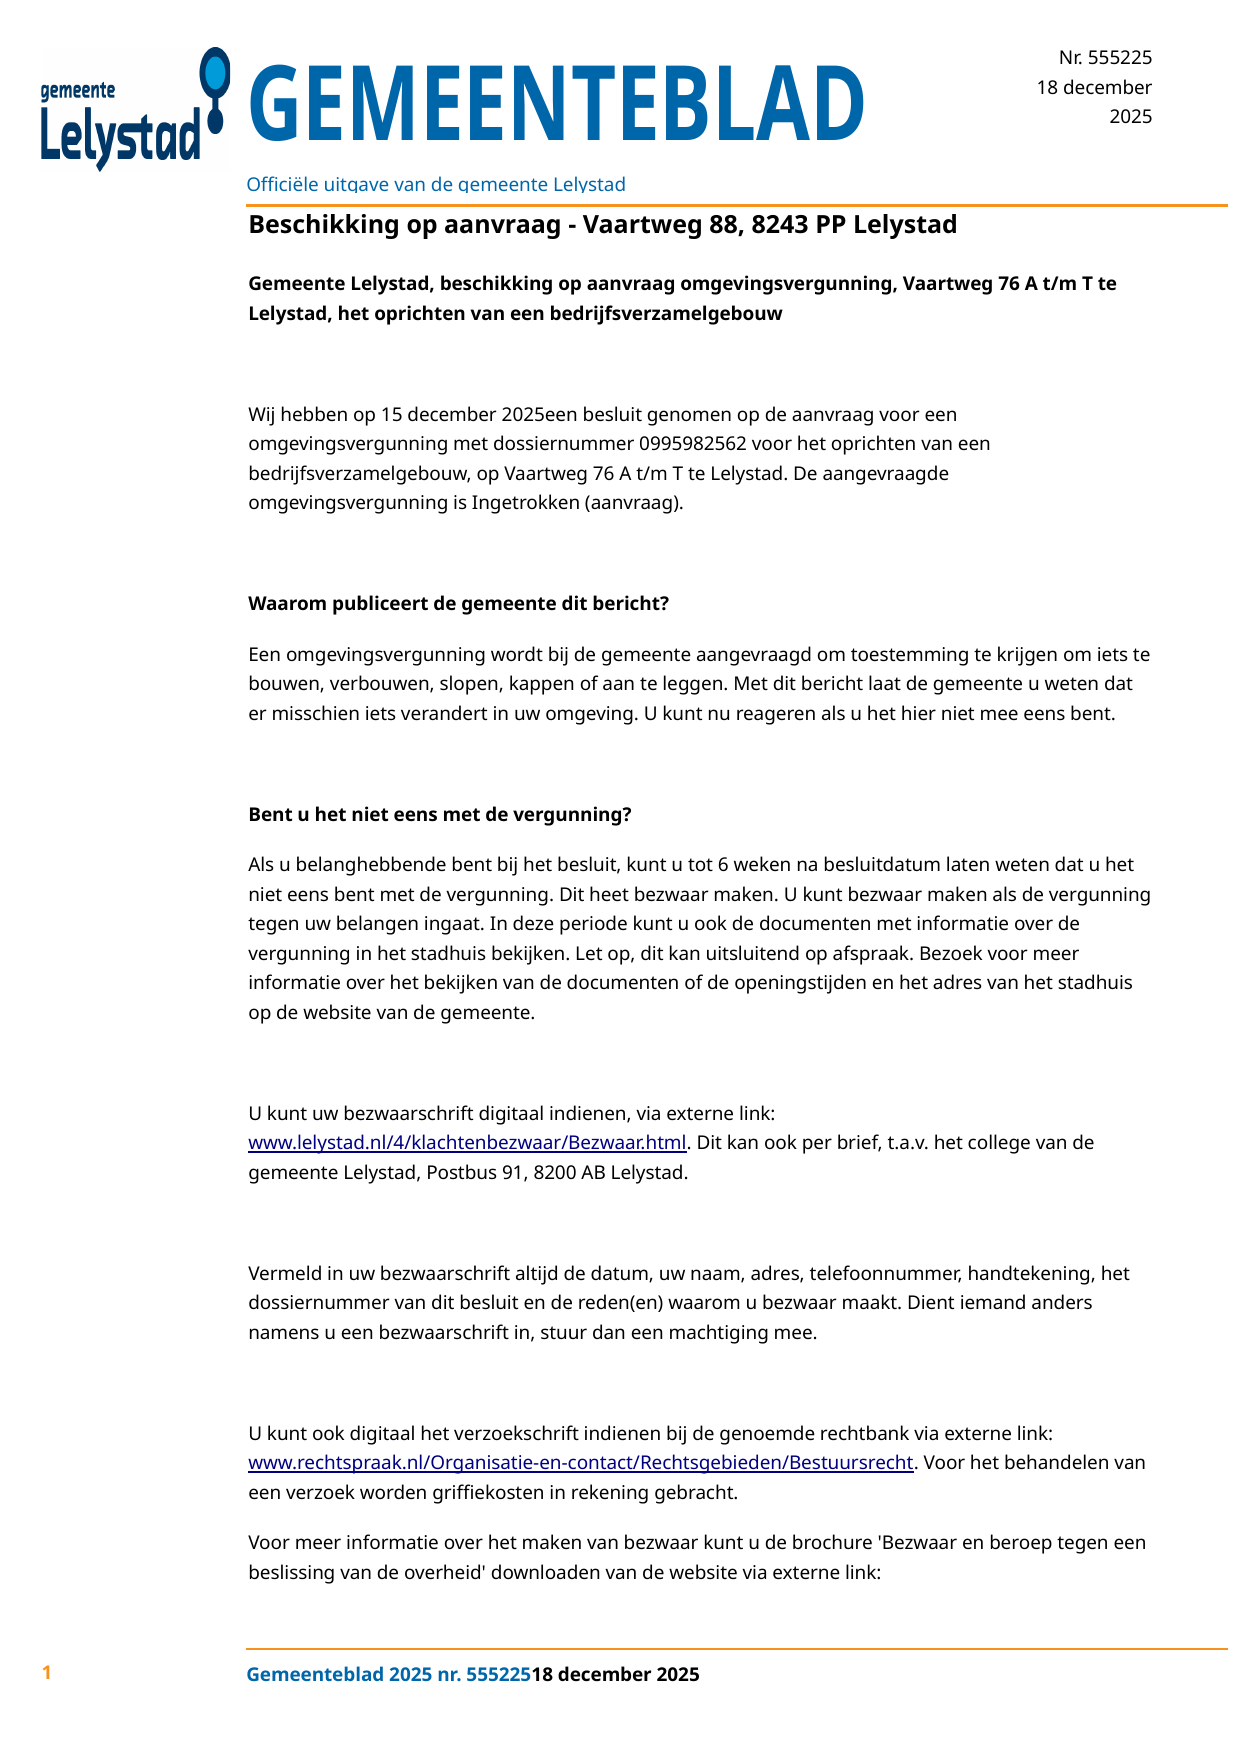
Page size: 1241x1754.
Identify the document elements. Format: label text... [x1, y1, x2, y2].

text U kunt ook digitaal het verzoekschrift indienen bij de genoemde rechtbank via externe link: www.rechtspraak.nl/Organisatie-en-contact/Rechtsgebieden/Bestuursrecht. Voor het behandelen van een verzoek worden griffiekosten in rekening gebracht. [248, 1420, 1152, 1505]
text Een omgevingsvergunning wordt bij de gemeente aangevraagd om toestemming te krijgen om iets te bouwen, verbouwen, slopen, kappen of aan te leggen. Met dit bericht laat de gemeente u weten dat er misschien iets verandert in uw omgeving. U kunt nu reageren als u het hier niet mee eens bent. [248, 641, 1152, 726]
text Als u belanghebbende bent bij het besluit, kunt u tot 6 weken na besluitdatum laten weten dat u het niet eens bent met de vergunning. Dit heet bezwaar maken. U kunt bezwaar maken als de vergunning tegen uw belangen ingaat. In deze periode kunt u ook de documenten met informatie over de vergunning in het stadhuis bekijken. Let op, dit kan uitsluitend op afspraak. Bezoek voor meer informatie over het bekijken van de documenten of de openingstijden en het adres van het stadhuis op de website van de gemeente. [248, 851, 1152, 1025]
text Wij hebben op 15 december 2025een besluit genomen op de aanvraag voor een omgevingsvergunning met dossiernummer 0995982562 voor het oprichten van een bedrijfsverzamelgebouw, op Vaartweg 76 A t/m T te Lelystad. De aangevraagde omgevingsvergunning is Ingetrokken (aanvraag). [248, 401, 1152, 515]
text Beschikking op aanvraag - Vaartweg 88, 8243 PP Lelystad [248, 207, 1152, 241]
text Voor meer informatie over het maken van bezwaar kunt u de brochure 'Bezwaar en beroep tegen een beslissing van de overheid' downloaden van de website via externe link: [248, 1529, 1152, 1585]
text Vermeld in uw bezwaarschrift altijd de datum, uw naam, adres, telefoonnummer, handtekening, het dossiernummer van dit besluit en de reden(en) waarom u bezwaar maakt. Dient iemand anders namens u een bezwaarschrift in, stuur dan een machtiging mee. [248, 1260, 1152, 1345]
text Gemeente Lelystad, beschikking op aanvraag omgevingsvergunning, Vaartweg 76 A t/m T te Lelystad, het oprichten van een bedrijfsverzamelgebouw [248, 270, 1152, 326]
text Bent u het niet eens met de vergunning? [248, 801, 1152, 826]
text Waarom publiceert de gemeente dit bericht? [248, 590, 1152, 616]
picture [41, 47, 231, 172]
text U kunt uw bezwaarschrift digitaal indienen, via externe link: www.lelystad.nl/4/klachtenbezwaar/Bezwaar.html. Dit kan ook per brief, t.a.v. het college van de gemeente Lelystad, Postbus 91, 8200 AB Lelystad. [248, 1100, 1152, 1185]
